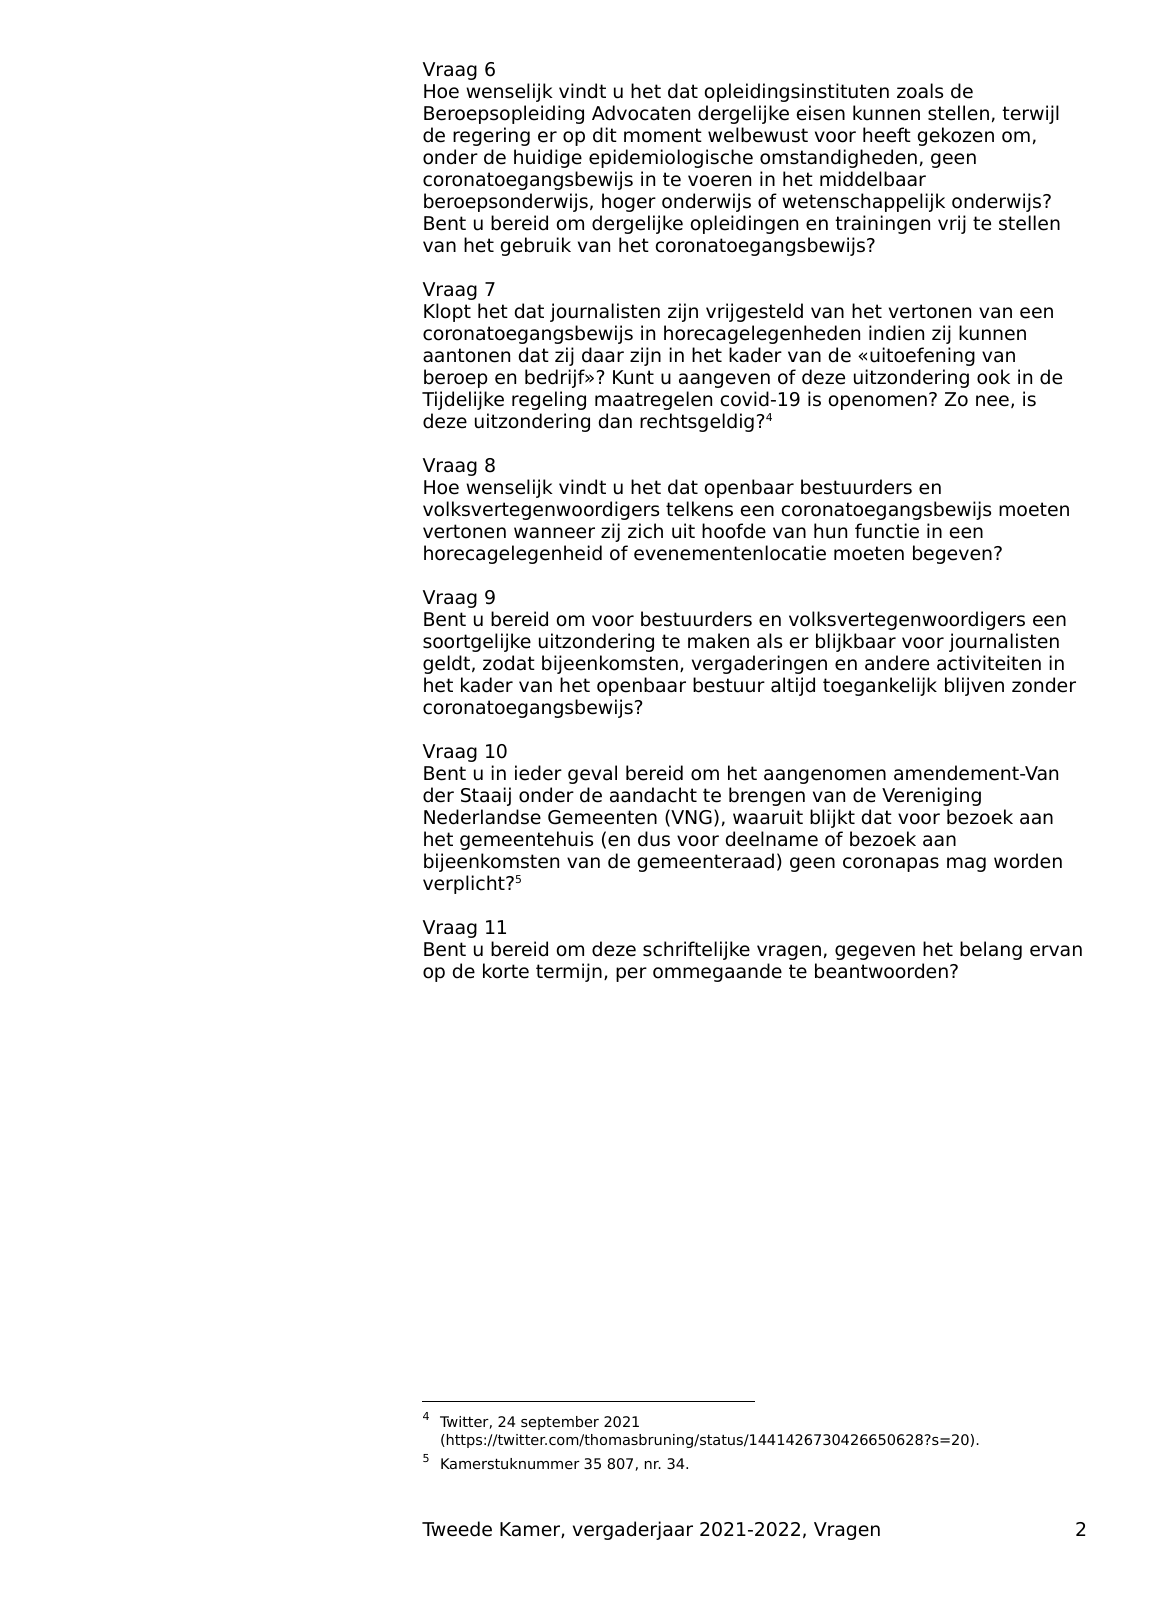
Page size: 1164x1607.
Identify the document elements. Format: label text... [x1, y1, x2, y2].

text Vraag 10 [422, 741, 1087, 763]
text Vraag 9 [422, 587, 1087, 609]
text Vraag 6 [422, 59, 1087, 81]
text Bent u bereid om deze schriftelijke vragen, gegeven het belang ervan op de korte termijn, per ommegaande te beantwoorden? [422, 939, 1087, 983]
text Kamerstuknummer 35 807, nr. 34. [422, 1452, 1087, 1474]
text Bent u in ieder geval bereid om het aangenomen amendement-Van der Staaij onder de aandacht te brengen van de Vereniging Nederlandse Gemeenten (VNG), waaruit blijkt dat voor bezoek aan het gemeentehuis (en dus voor deelname of bezoek aan bijeenkomsten van de gemeenteraad) geen coronapas mag worden verplicht? [422, 763, 1087, 895]
text Vraag 7 [422, 279, 1087, 301]
text Klopt het dat journalisten zijn vrijgesteld van het vertonen van een coronatoegangsbewijs in horecagelegenheden indien zij kunnen aantonen dat zij daar zijn in het kader van de «uitoefening van beroep en bedrijf»? Kunt u aangeven of deze uitzondering ook in de Tijdelijke regeling maatregelen covid-19 is openomen? Zo nee, is deze uitzondering dan rechtsgeldig? [422, 301, 1087, 433]
text Vraag 8 [422, 455, 1087, 477]
text Vraag 11 [422, 917, 1087, 939]
text Hoe wenselijk vindt u het dat opleidingsinstituten zoals de Beroepsopleiding Advocaten dergelijke eisen kunnen stellen, terwijl de regering er op dit moment welbewust voor heeft gekozen om, onder de huidige epidemiologische omstandigheden, geen coronatoegangsbewijs in te voeren in het middelbaar beroepsonderwijs, hoger onderwijs of wetenschappelijk onderwijs? Bent u bereid om dergelijke opleidingen en trainingen vrij te stellen van het gebruik van het coronatoegangsbewijs? [422, 81, 1087, 257]
text Hoe wenselijk vindt u het dat openbaar bestuurders en volksvertegenwoordigers telkens een coronatoegangsbewijs moeten vertonen wanneer zij zich uit hoofde van hun functie in een horecagelegenheid of evenementenlocatie moeten begeven? [422, 477, 1087, 565]
text Bent u bereid om voor bestuurders en volksvertegenwoordigers een soortgelijke uitzondering te maken als er blijkbaar voor journalisten geldt, zodat bijeenkomsten, vergaderingen en andere activiteiten in het kader van het openbaar bestuur altijd toegankelijk blijven zonder coronatoegangsbewijs? [422, 609, 1087, 719]
text Twitter, 24 september 2021 (https://twitter.com/thomasbruning/status/1441426730426650628?s=20). [422, 1410, 1087, 1449]
